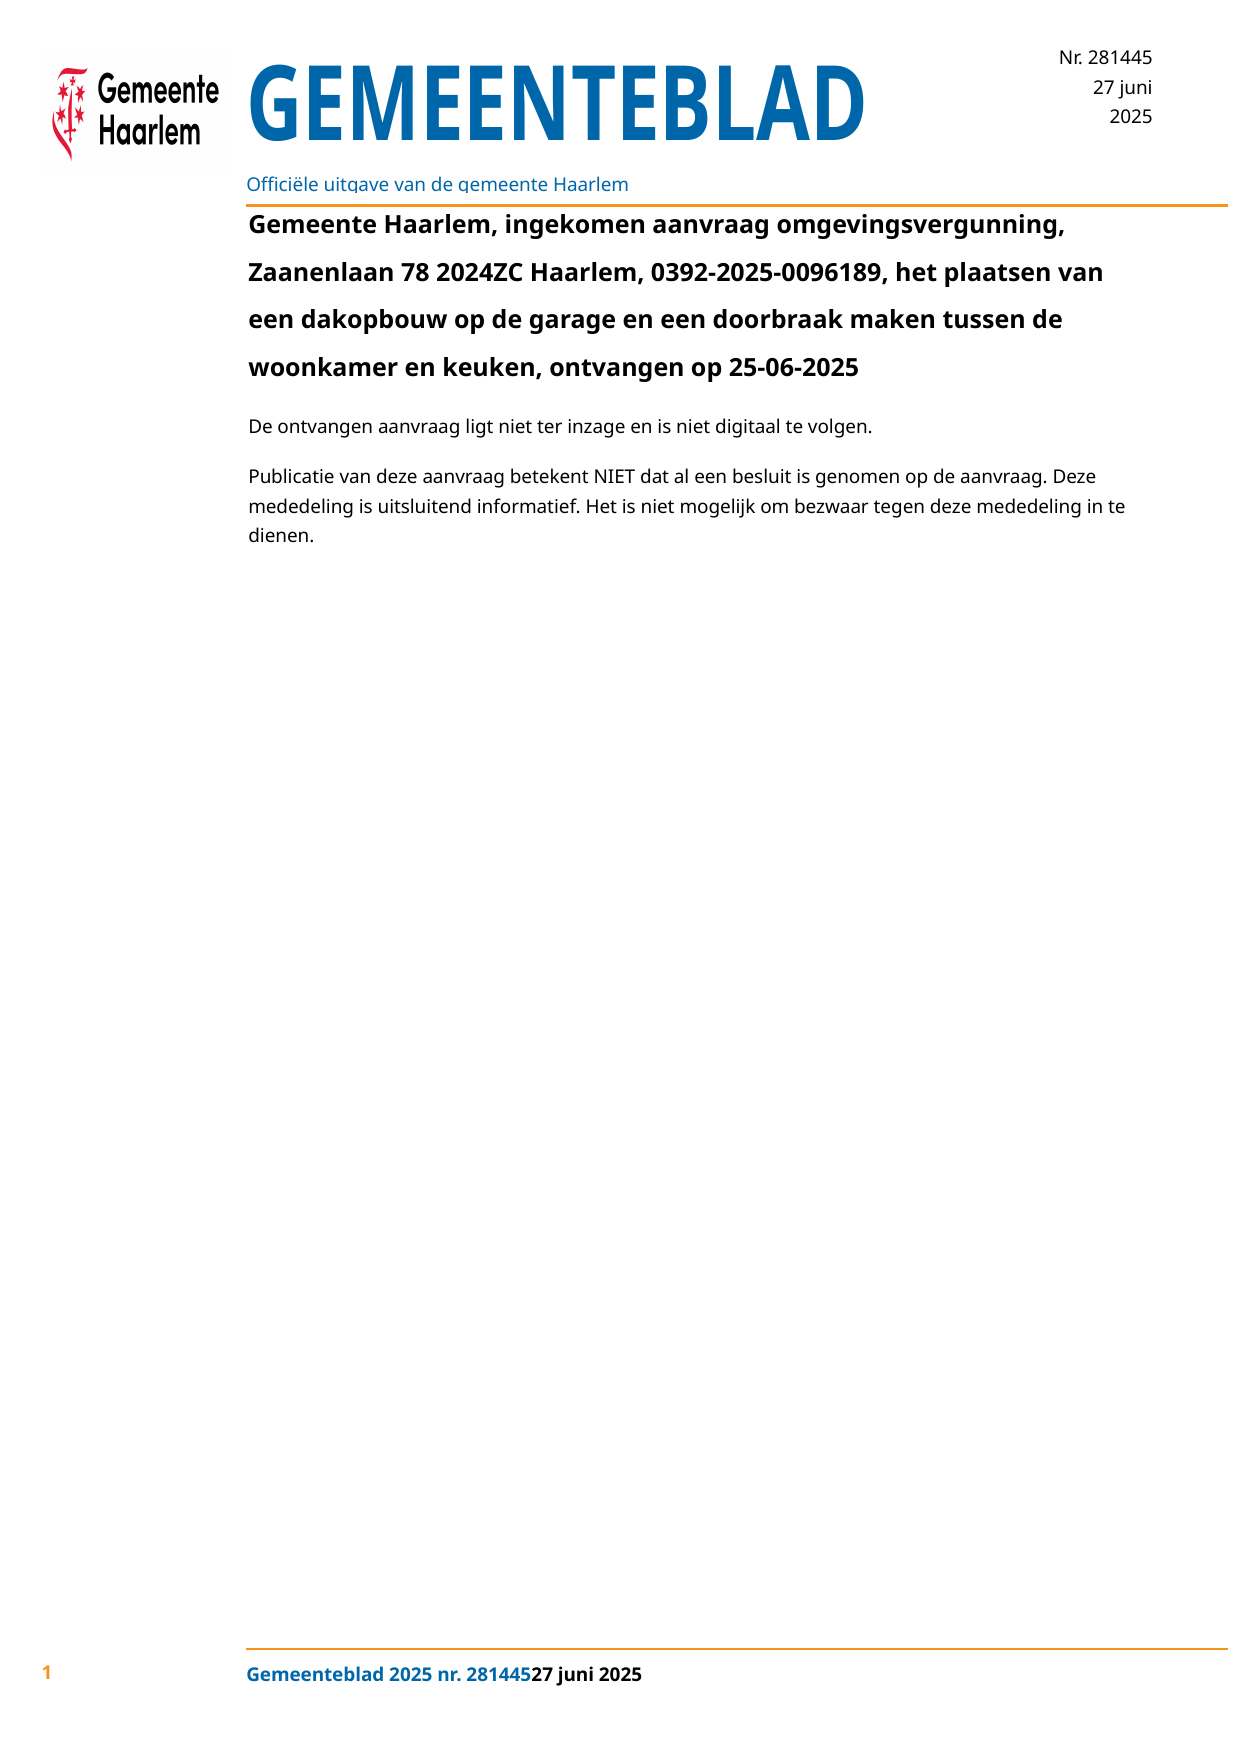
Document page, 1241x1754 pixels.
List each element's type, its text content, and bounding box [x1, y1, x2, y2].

picture [41, 47, 231, 172]
text De ontvangen aanvraag ligt niet ter inzage en is niet digitaal te volgen. [248, 413, 1152, 439]
text Publicatie van deze aanvraag betekent NIET dat al een besluit is genomen op de aanvraag. Deze mededeling is uitsluitend informatief. Het is niet mogelijk om bezwaar tegen deze mededeling in te dienen. [248, 463, 1152, 548]
text Gemeente Haarlem, ingekomen aanvraag omgevingsvergunning, Zaanenlaan 78 2024ZC Haarlem, 0392-2025-0096189, het plaatsen van een dakopbouw op de garage en een doorbraak maken tussen de woonkamer en keuken, ontvangen op 25-06-2025 [248, 207, 1152, 384]
